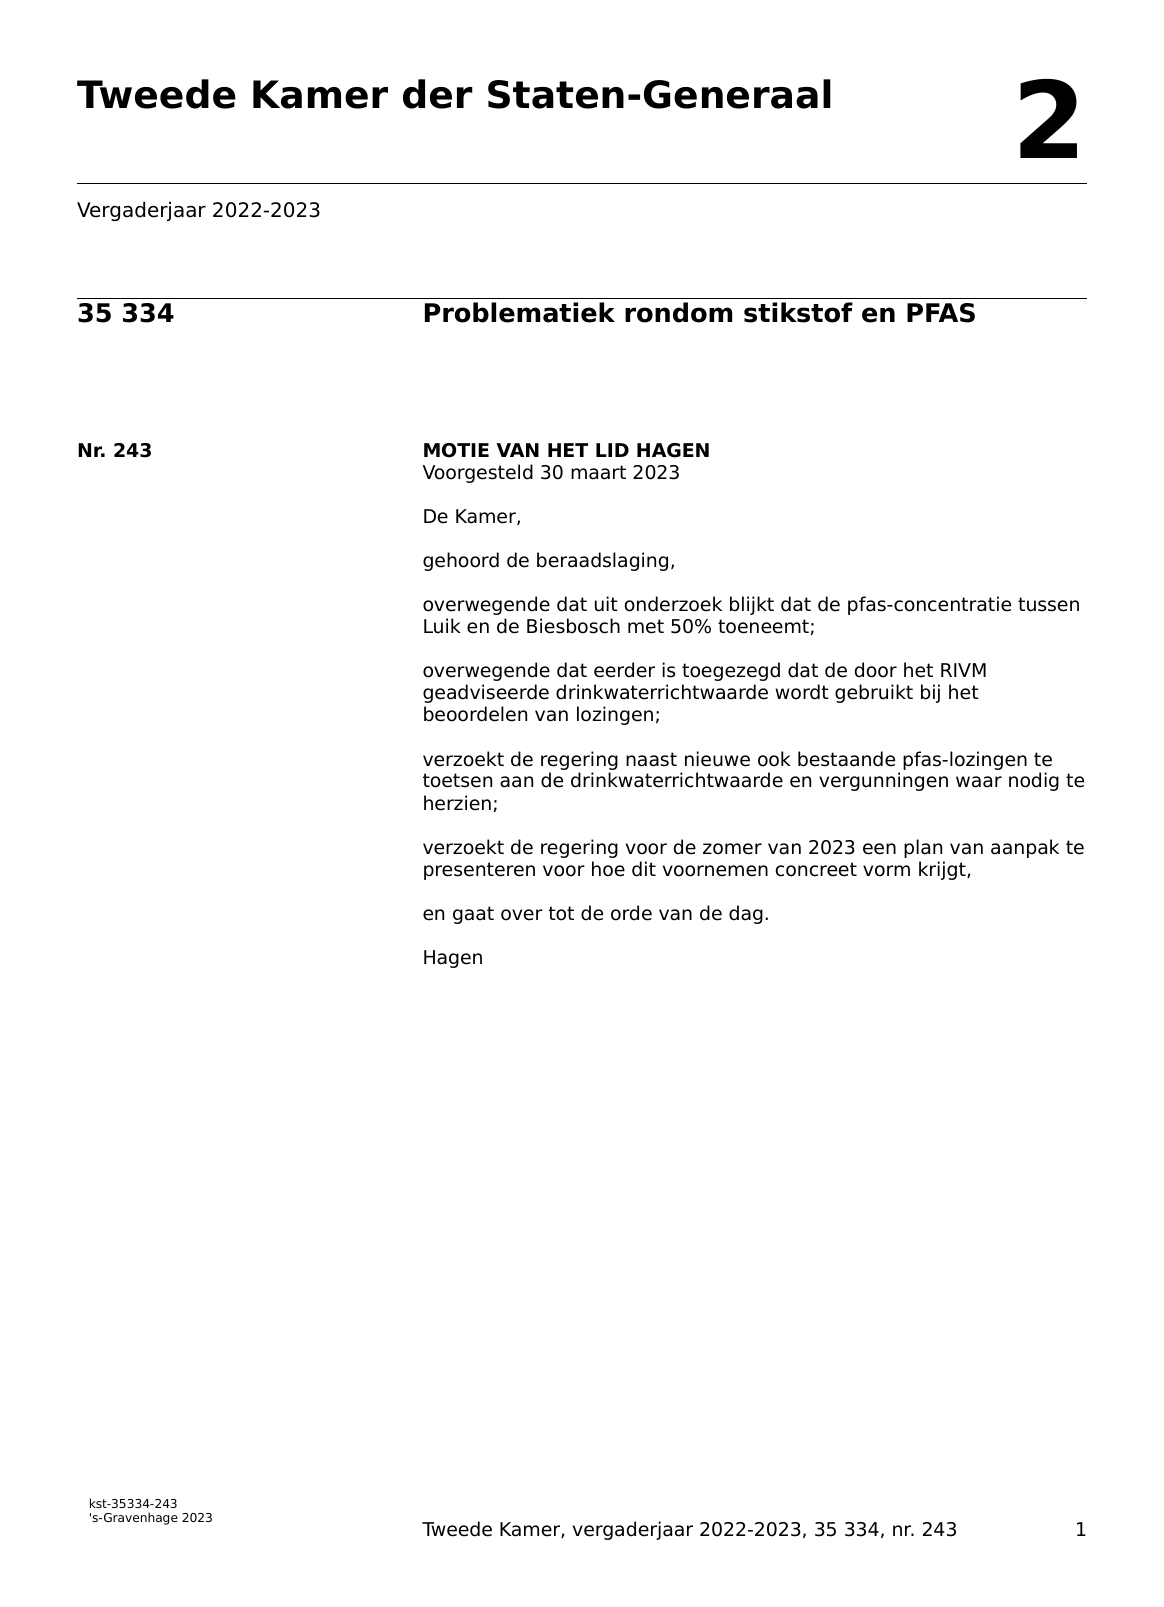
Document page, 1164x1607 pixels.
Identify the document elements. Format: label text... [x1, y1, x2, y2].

text gehoord de beraadslaging, [422, 550, 1087, 572]
table_header 2 [886, 59, 1087, 183]
text overwegende dat eerder is toegezegd dat de door het RIVM geadviseerde drinkwaterrichtwaarde wordt gebruikt bij het beoordelen van lozingen; [422, 660, 1087, 726]
text en gaat over tot de orde van de dag. [422, 903, 1087, 925]
table_cell Vergaderjaar 2022-2023 [77, 184, 1087, 298]
text verzoekt de regering naast nieuwe ook bestaande pfas-lozingen te toetsen aan de drinkwaterrichtwaarde en vergunningen waar nodig te herzien; [422, 748, 1087, 814]
table_header Tweede Kamer der Staten-Generaal [77, 59, 886, 183]
text verzoekt de regering voor de zomer van 2023 een plan van aanpak te presenteren voor hoe dit voornemen concreet vorm krijgt, [422, 837, 1087, 881]
text Hagen [422, 947, 1087, 969]
text Voorgesteld 30 maart 2023 [422, 462, 1087, 484]
text De Kamer, [422, 506, 1087, 528]
text overwegende dat uit onderzoek blijkt dat de pfas-concentratie tussen Luik en de Biesbosch met 50% toeneemt; [422, 594, 1087, 638]
subtitle Nr. 243 MOTIE VAN HET LID HAGEN [77, 440, 1087, 462]
text 's-Gravenhage 2023 [88, 1511, 323, 1525]
text kst-35334-243 [88, 1497, 323, 1511]
subtitle 35 334 Problematiek rondom stikstof en PFAS [77, 299, 1087, 329]
